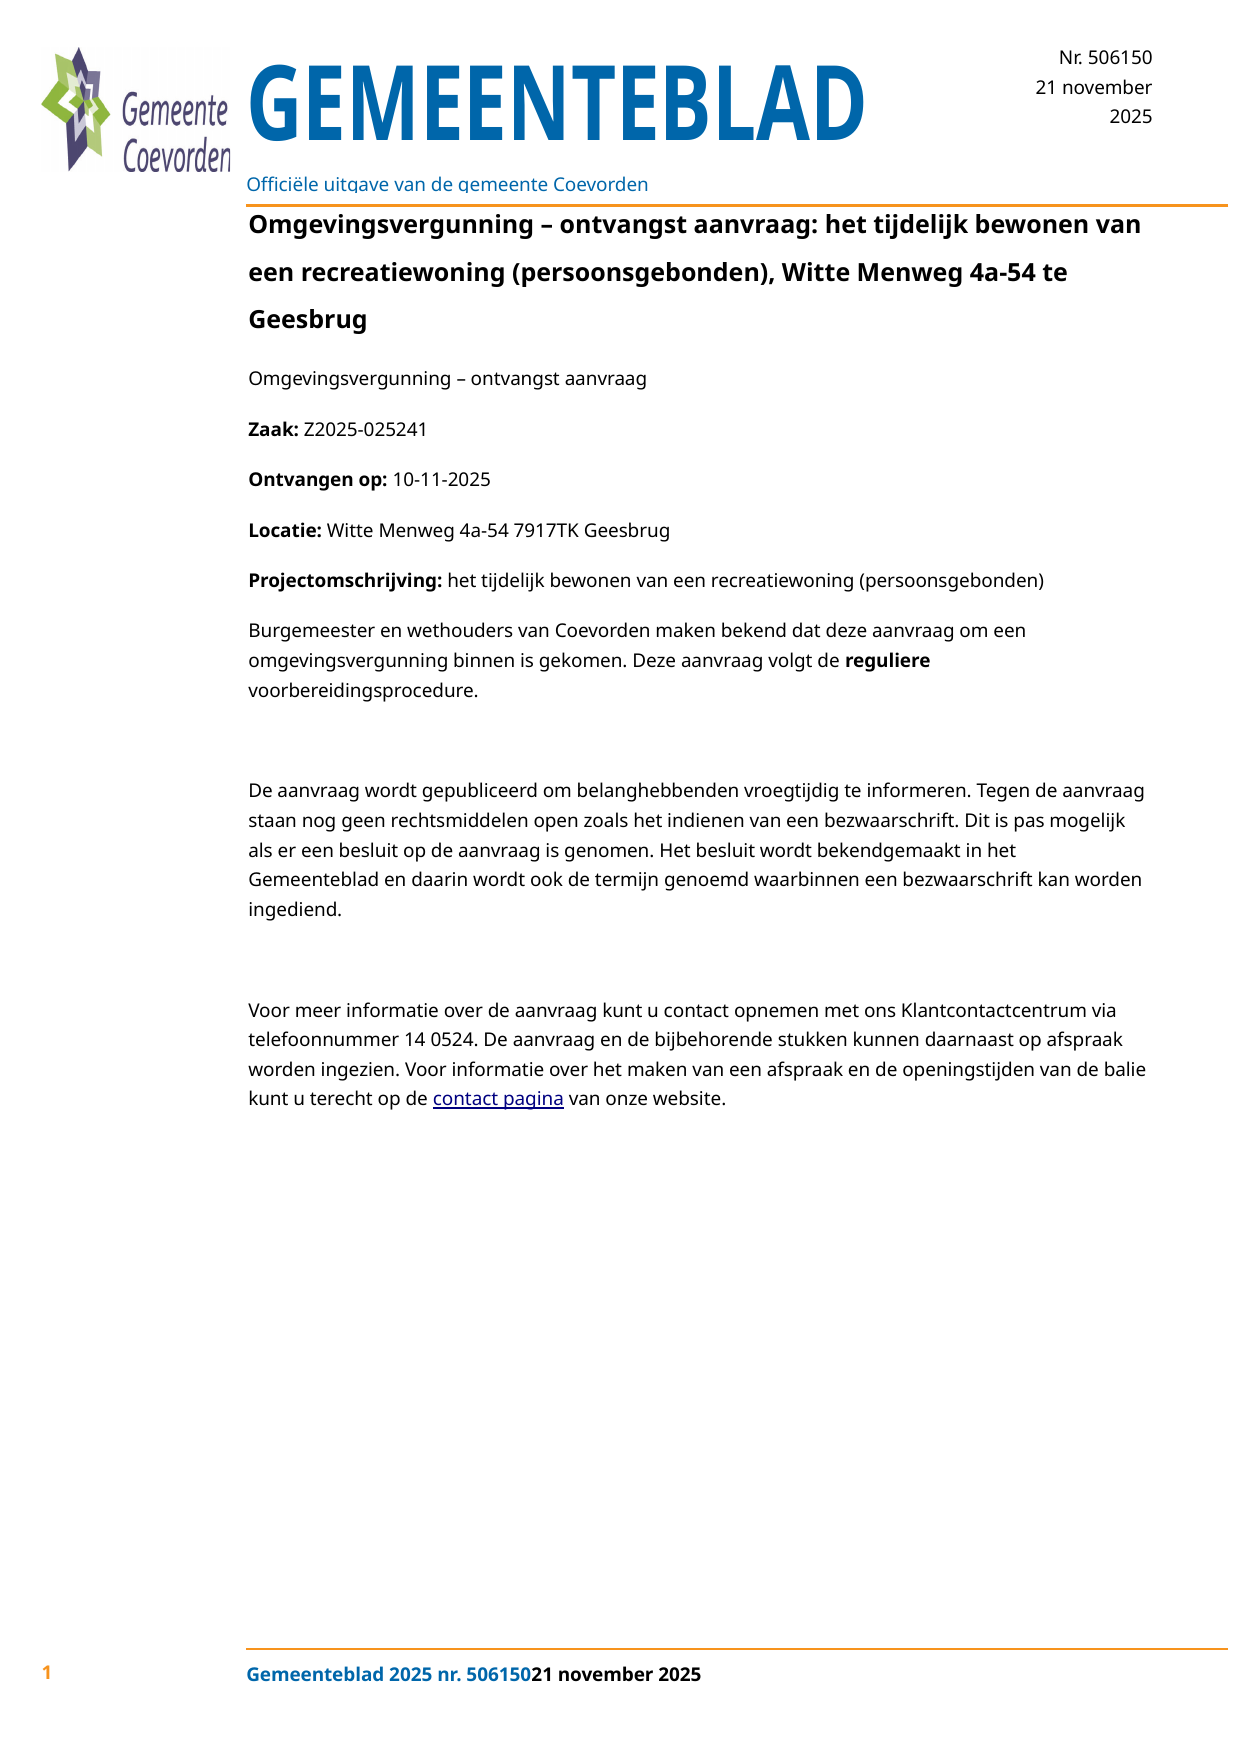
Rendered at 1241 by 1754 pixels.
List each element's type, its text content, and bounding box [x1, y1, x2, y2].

text Omgevingsvergunning – ontvangst aanvraag: het tijdelijk bewonen van een recreatiewoning (persoonsgebonden), Witte Menweg 4a-54 te Geesbrug [248, 207, 1152, 336]
picture [41, 47, 231, 172]
text Voor meer informatie over de aanvraag kunt u contact opnemen met ons Klantcontactcentrum via telefoonnummer 14 0524. De aanvraag en de bijbehorende stukken kunnen daarnaast op afspraak worden ingezien. Voor informatie over het maken van een afspraak en de openingstijden van de balie kunt u terecht op de contact pagina van onze website. [248, 997, 1152, 1111]
text De aanvraag wordt gepubliceerd om belanghebbenden vroegtijdig te informeren. Tegen de aanvraag staan nog geen rechtsmiddelen open zoals het indienen van een bezwaarschrift. Dit is pas mogelijk als er een besluit op de aanvraag is genomen. Het besluit wordt bekendgemaakt in het Gemeenteblad en daarin wordt ook de termijn genoemd waarbinnen een bezwaarschrift kan worden ingediend. [248, 778, 1152, 922]
text Omgevingsvergunning – ontvangst aanvraag [248, 366, 1152, 391]
text Zaak: Z2025-025241 [248, 416, 1152, 442]
text Projectomschrijving: het tijdelijk bewonen van een recreatiewoning (persoonsgebonden) [248, 567, 1152, 593]
text Locatie: Witte Menweg 4a-54 7917TK Geesbrug [248, 517, 1152, 542]
text Ontvangen op: 10-11-2025 [248, 466, 1152, 492]
text Burgemeester en wethouders van Coevorden maken bekend dat deze aanvraag om een omgevingsvergunning binnen is gekomen. Deze aanvraag volgt de reguliere voorbereidingsprocedure. [248, 618, 1152, 702]
